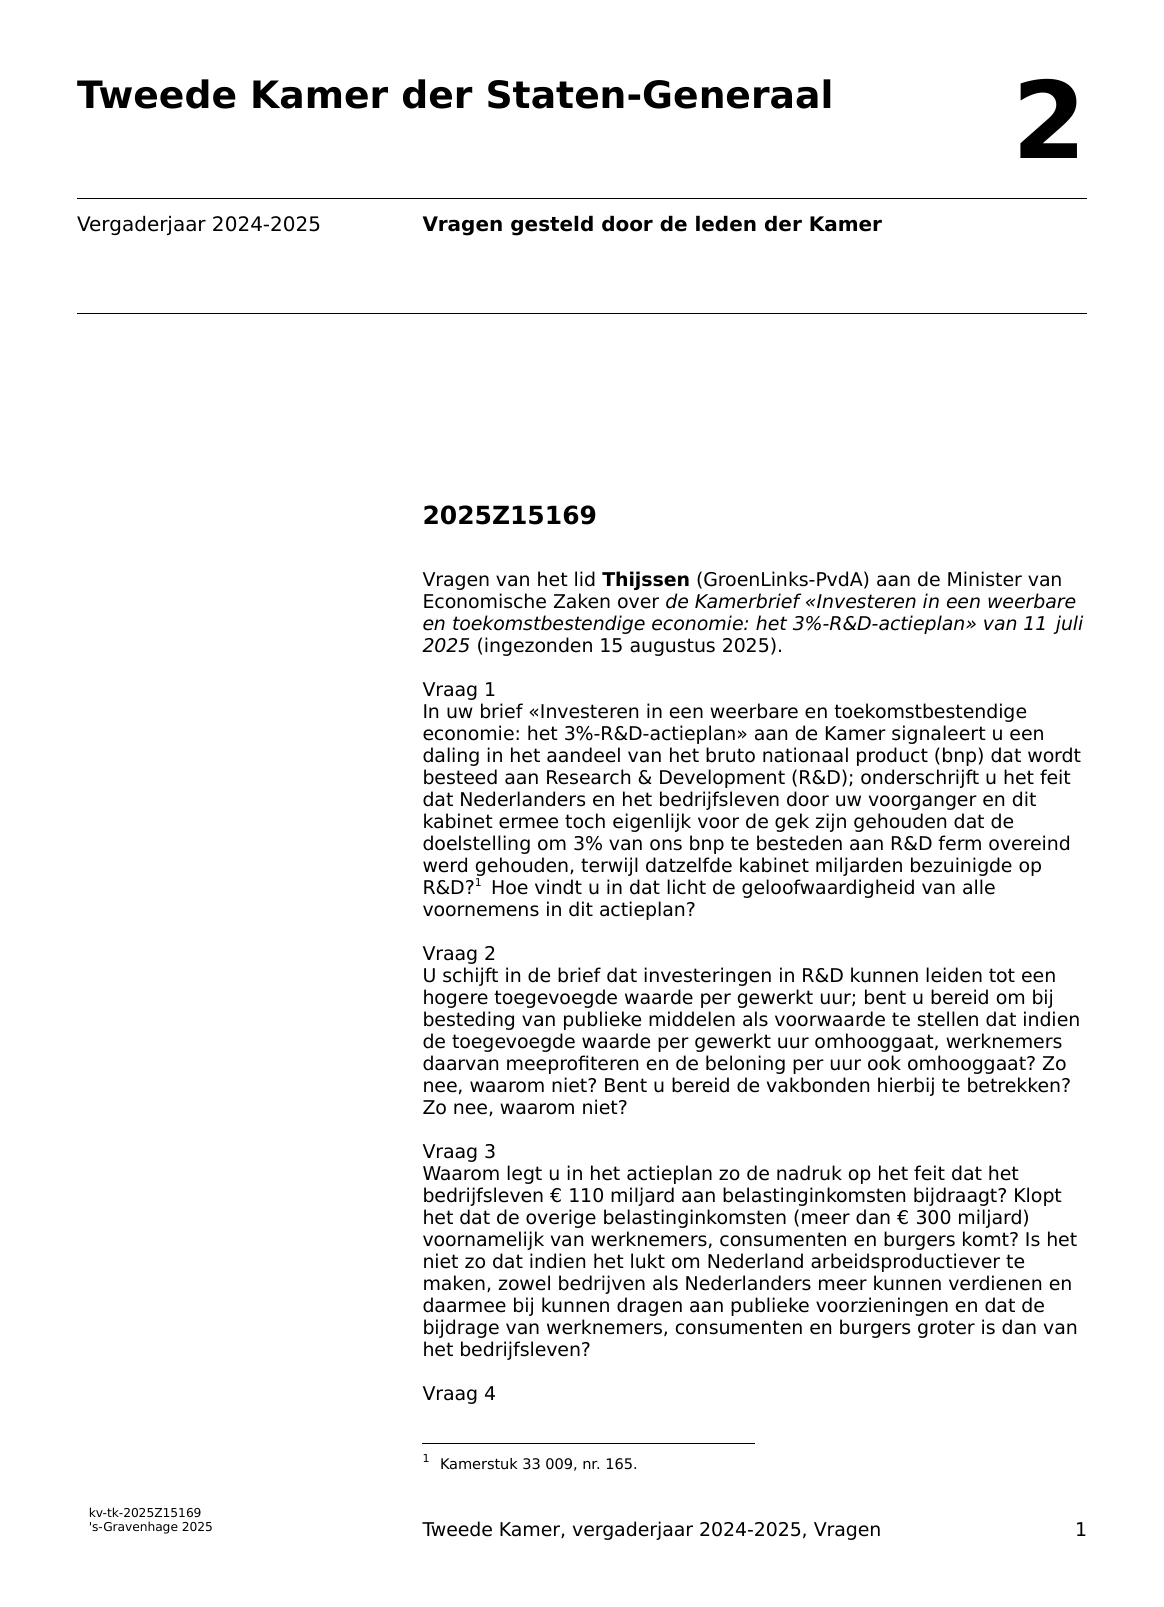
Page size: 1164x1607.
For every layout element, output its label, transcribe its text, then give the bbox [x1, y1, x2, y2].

text 's-Gravenhage 2025 [88, 1520, 323, 1534]
text Vraag 1 [422, 679, 1087, 701]
text Kamerstuk 33 009, nr. 165. [422, 1452, 1087, 1474]
text Vragen van het lid Thijssen (GroenLinks-PvdA) aan de Minister van Economische Zaken over de Kamerbrief «Investeren in een weerbare en toekomstbestendige economie: het 3%-R&D-actieplan» van 11 juli 2025 (ingezonden 15 augustus 2025). [422, 569, 1087, 657]
table_cell Vergaderjaar 2024-2025 [77, 199, 422, 313]
text Vraag 2 [422, 943, 1087, 965]
text Vraag 3 [422, 1141, 1087, 1163]
text In uw brief «Investeren in een weerbare en toekomstbestendige economie: het 3%-R&D-actieplan» aan de Kamer signaleert u een daling in het aandeel van het bruto nationaal product (bnp) dat wordt besteed aan Research & Development (R&D); onderschrijft u het feit dat Nederlanders en het bedrijfsleven door uw voorganger en dit kabinet ermee toch eigenlijk voor de gek zijn gehouden dat de doelstelling om 3% van ons bnp te besteden aan R&D ferm overeind werd gehouden, terwijl datzelfde kabinet miljarden bezuinigde op R&D? Hoe vindt u in dat licht de geloofwaardigheid van alle voornemens in dit actieplan? [422, 701, 1087, 921]
text Vraag 4 [422, 1383, 1087, 1405]
table_header Tweede Kamer der Staten-Generaal [77, 59, 886, 198]
text 2025Z15169 [422, 501, 1087, 531]
table_cell Vragen gesteld door de leden der Kamer [422, 199, 1087, 313]
text kv-tk-2025Z15169 [88, 1506, 323, 1520]
text U schijft in de brief dat investeringen in R&D kunnen leiden tot een hogere toegevoegde waarde per gewerkt uur; bent u bereid om bij besteding van publieke middelen als voorwaarde te stellen dat indien de toegevoegde waarde per gewerkt uur omhooggaat, werknemers daarvan meeprofiteren en de beloning per uur ook omhooggaat? Zo nee, waarom niet? Bent u bereid de vakbonden hierbij te betrekken? Zo nee, waarom niet? [422, 965, 1087, 1119]
table_header 2 [886, 59, 1087, 198]
text Waarom legt u in het actieplan zo de nadruk op het feit dat het bedrijfsleven € 110 miljard aan belastinginkomsten bijdraagt? Klopt het dat de overige belastinginkomsten (meer dan € 300 miljard) voornamelijk van werknemers, consumenten en burgers komt? Is het niet zo dat indien het lukt om Nederland arbeidsproductiever te maken, zowel bedrijven als Nederlanders meer kunnen verdienen en daarmee bij kunnen dragen aan publieke voorzieningen en dat de bijdrage van werknemers, consumenten en burgers groter is dan van het bedrijfsleven? [422, 1163, 1087, 1361]
